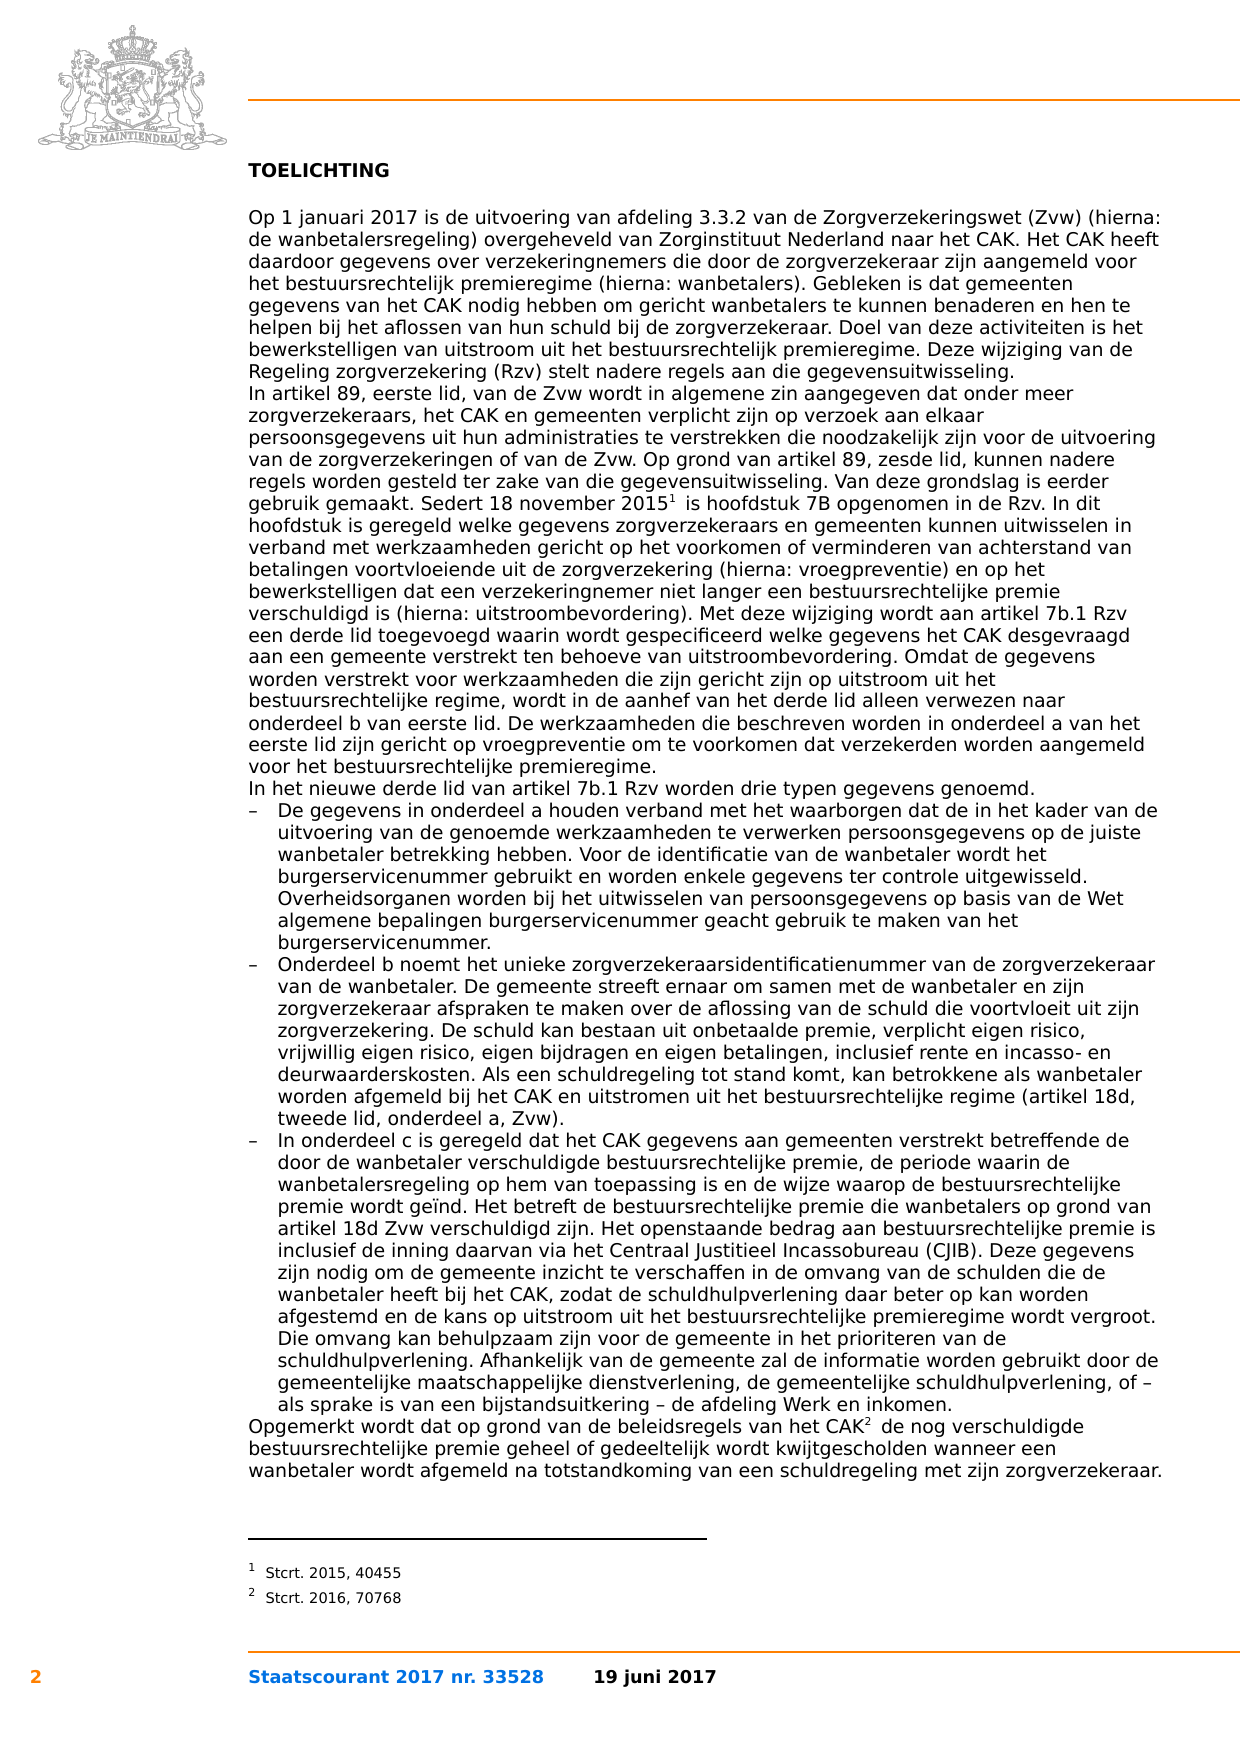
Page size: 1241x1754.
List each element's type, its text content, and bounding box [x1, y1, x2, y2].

text – Onderdeel b noemt het unieke zorgverzekeraarsidentificatienummer van de zorgverzekeraar van de wanbetaler. De gemeente streeft ernaar om samen met de wanbetaler en zijn zorgverzekeraar afspraken te maken over de aflossing van de schuld die voortvloeit uit zijn zorgverzekering. De schuld kan bestaan uit onbetaalde premie, verplicht eigen risico, vrijwillig eigen risico, eigen bijdragen en eigen betalingen, inclusief rente en incasso- en deurwaarderskosten. Als een schuldregeling tot stand komt, kan betrokkene als wanbetaler worden afgemeld bij het CAK en uitstromen uit het bestuursrechtelijke regime (artikel 18d, tweede lid, onderdeel a, Zvw). [248, 954, 1163, 1130]
text – De gegevens in onderdeel a houden verband met het waarborgen dat de in het kader van de uitvoering van de genoemde werkzaamheden te verwerken persoonsgegevens op de juiste wanbetaler betrekking hebben. Voor de identificatie van de wanbetaler wordt het burgerservicenummer gebruikt en worden enkele gegevens ter controle uitgewisseld. Overheidsorganen worden bij het uitwisselen van persoonsgegevens op basis van de Wet algemene bepalingen burgerservicenummer geacht gebruik te maken van het burgerservicenummer. [248, 800, 1163, 954]
text In het nieuwe derde lid van artikel 7b.1 Rzv worden drie typen gegevens genoemd. [248, 778, 1163, 800]
subtitle TOELICHTING [248, 160, 1163, 182]
text In artikel 89, eerste lid, van de Zvw wordt in algemene zin aangegeven dat onder meer zorgverzekeraars, het CAK en gemeenten verplicht zijn op verzoek aan elkaar persoonsgegevens uit hun administraties te verstrekken die noodzakelijk zijn voor de uitvoering van de zorgverzekeringen of van de Zvw. Op grond van artikel 89, zesde lid, kunnen nadere regels worden gesteld ter zake van die gegevensuitwisseling. Van deze grondslag is eerder gebruik gemaakt. Sedert 18 november 2015 is hoofdstuk 7B opgenomen in de Rzv. In dit hoofdstuk is geregeld welke gegevens zorgverzekeraars en gemeenten kunnen uitwisselen in verband met werkzaamheden gericht op het voorkomen of verminderen van achterstand van betalingen voortvloeiende uit de zorgverzekering (hierna: vroegpreventie) en op het bewerkstelligen dat een verzekeringnemer niet langer een bestuursrechtelijke premie verschuldigd is (hierna: uitstroombevordering). Met deze wijziging wordt aan artikel 7b.1 Rzv een derde lid toegevoegd waarin wordt gespecificeerd welke gegevens het CAK desgevraagd aan een gemeente verstrekt ten behoeve van uitstroombevordering. Omdat de gegevens worden verstrekt voor werkzaamheden die zijn gericht zijn op uitstroom uit het bestuursrechtelijke regime, wordt in de aanhef van het derde lid alleen verwezen naar onderdeel b van eerste lid. De werkzaamheden die beschreven worden in onderdeel a van het eerste lid zijn gericht op vroegpreventie om te voorkomen dat verzekerden worden aangemeld voor het bestuursrechtelijke premieregime. [248, 383, 1163, 778]
picture [38, 25, 227, 150]
text – In onderdeel c is geregeld dat het CAK gegevens aan gemeenten verstrekt betreffende de door de wanbetaler verschuldigde bestuursrechtelijke premie, de periode waarin de wanbetalersregeling op hem van toepassing is en de wijze waarop de bestuursrechtelijke premie wordt geïnd. Het betreft de bestuursrechtelijke premie die wanbetalers op grond van artikel 18d Zvw verschuldigd zijn. Het openstaande bedrag aan bestuursrechtelijke premie is inclusief de inning daarvan via het Centraal Justitieel Incassobureau (CJIB). Deze gegevens zijn nodig om de gemeente inzicht te verschaffen in de omvang van de schulden die de wanbetaler heeft bij het CAK, zodat de schuldhulpverlening daar beter op kan worden afgestemd en de kans op uitstroom uit het bestuursrechtelijke premieregime wordt vergroot. Die omvang kan behulpzaam zijn voor de gemeente in het prioriteren van de schuldhulpverlening. Afhankelijk van de gemeente zal de informatie worden gebruikt door de gemeentelijke maatschappelijke dienstverlening, de gemeentelijke schuldhulpverlening, of – als sprake is van een bijstandsuitkering – de afdeling Werk en inkomen. [248, 1130, 1163, 1416]
text Stcrt. 2015, 40455 [248, 1561, 1163, 1583]
text Opgemerkt wordt dat op grond van de beleidsregels van het CAK de nog verschuldigde bestuursrechtelijke premie geheel of gedeeltelijk wordt kwijtgescholden wanneer een wanbetaler wordt afgemeld na totstandkoming van een schuldregeling met zijn zorgverzekeraar. [248, 1416, 1163, 1482]
text Op 1 januari 2017 is de uitvoering van afdeling 3.3.2 van de Zorgverzekeringswet (Zvw) (hierna: de wanbetalersregeling) overgeheveld van Zorginstituut Nederland naar het CAK. Het CAK heeft daardoor gegevens over verzekeringnemers die door de zorgverzekeraar zijn aangemeld voor het bestuursrechtelijk premieregime (hierna: wanbetalers). Gebleken is dat gemeenten gegevens van het CAK nodig hebben om gericht wanbetalers te kunnen benaderen en hen te helpen bij het aflossen van hun schuld bij de zorgverzekeraar. Doel van deze activiteiten is het bewerkstelligen van uitstroom uit het bestuursrechtelijk premieregime. Deze wijziging van de Regeling zorgverzekering (Rzv) stelt nadere regels aan die gegevensuitwisseling. [248, 207, 1163, 383]
text Stcrt. 2016, 70768 [248, 1586, 1163, 1608]
